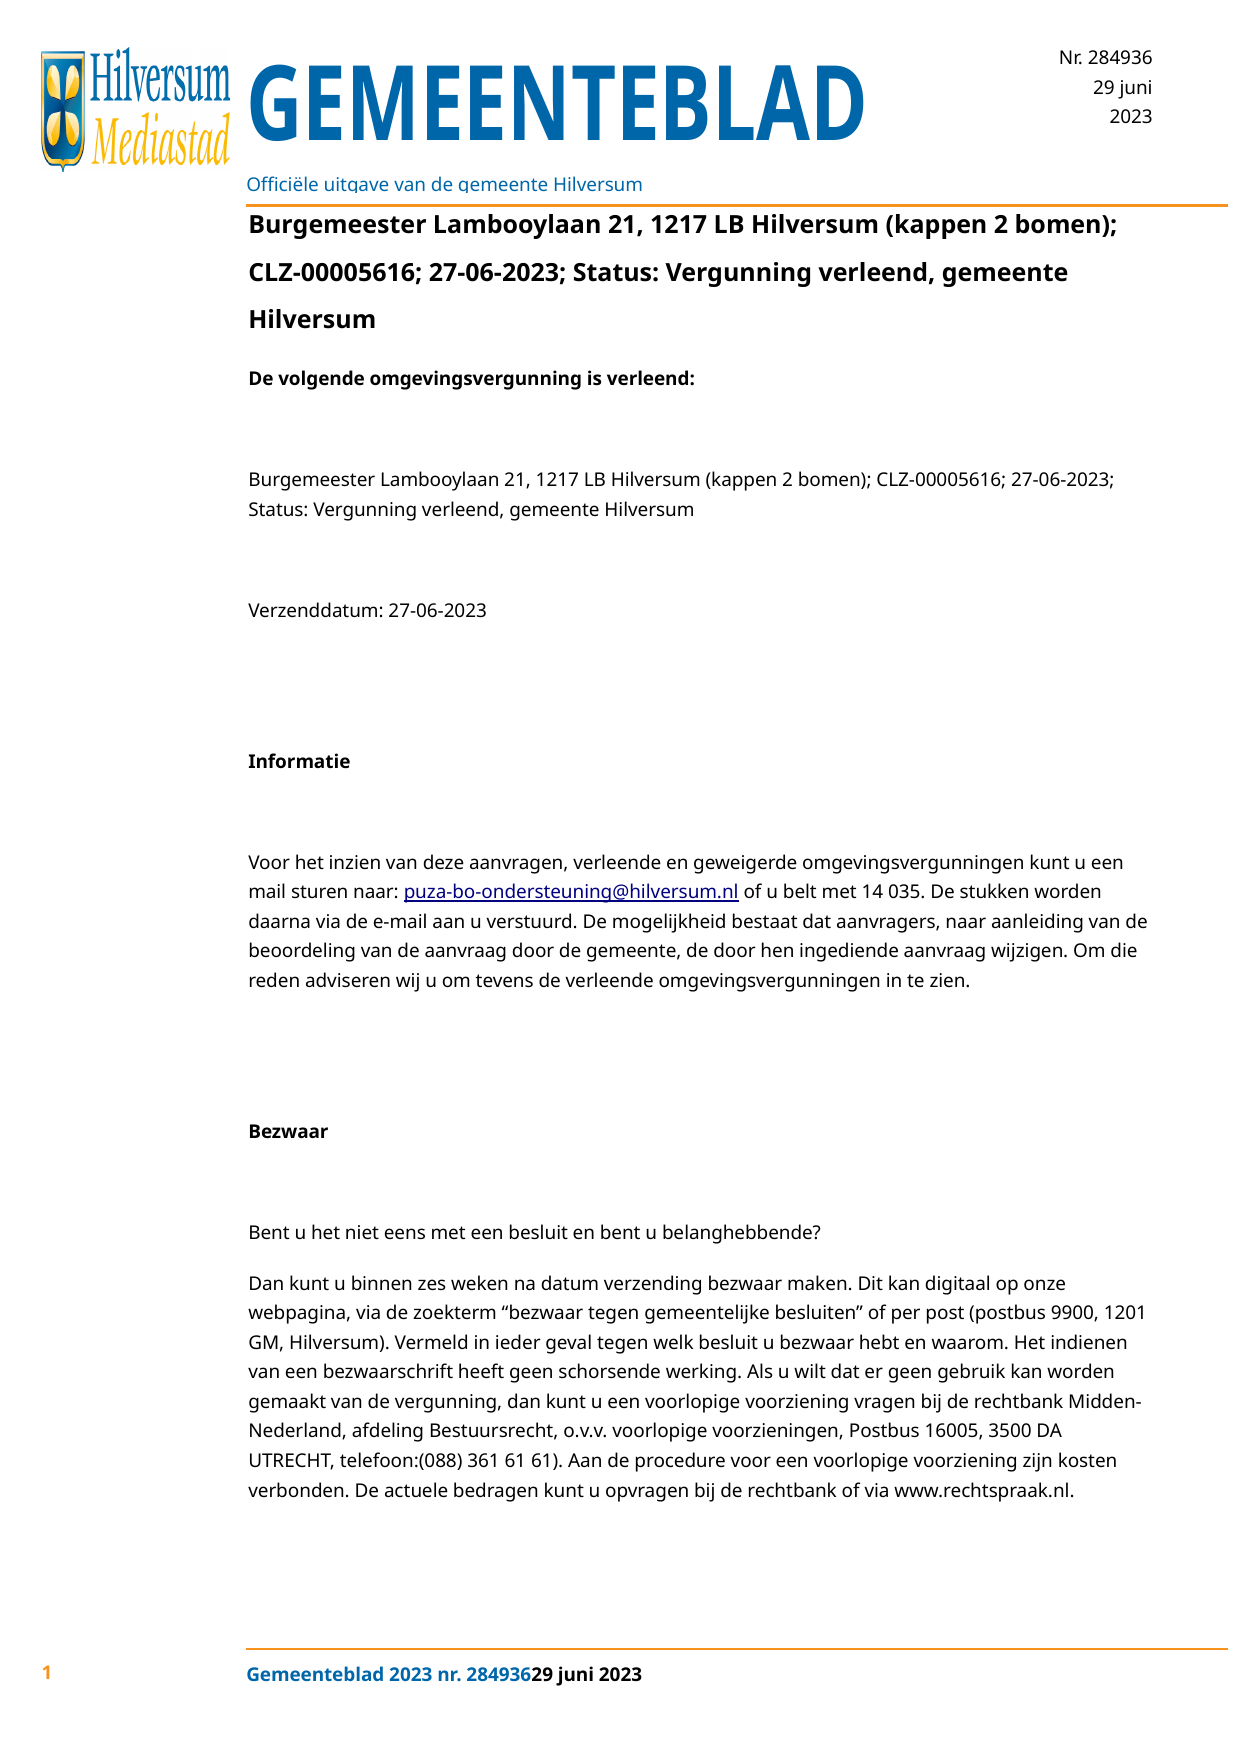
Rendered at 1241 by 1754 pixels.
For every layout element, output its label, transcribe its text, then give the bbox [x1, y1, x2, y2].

text Verzenddatum: 27-06-2023 [248, 597, 1152, 622]
text Voor het inzien van deze aanvragen, verleende en geweigerde omgevingsvergunningen kunt u een mail sturen naar: puza-bo-ondersteuning@hilversum.nl of u belt met 14 035. De stukken worden daarna via de e-mail aan u verstuurd. De mogelijkheid bestaat dat aanvragers, naar aanleiding van de beoordeling van de aanvraag door de gemeente, de door hen ingediende aanvraag wijzigen. Om die reden adviseren wij u om tevens de verleende omgevingsvergunningen in te zien. [248, 849, 1152, 993]
text Bezwaar [248, 1118, 1152, 1144]
text Informatie [248, 748, 1152, 774]
picture [41, 47, 231, 172]
text Burgemeester Lambooylaan 21, 1217 LB Hilversum (kappen 2 bomen); CLZ-00005616; 27-06-2023; Status: Vergunning verleend, gemeente Hilversum [248, 466, 1152, 522]
text Burgemeester Lambooylaan 21, 1217 LB Hilversum (kappen 2 bomen); CLZ-00005616; 27-06-2023; Status: Vergunning verleend, gemeente Hilversum [248, 207, 1152, 336]
text Dan kunt u binnen zes weken na datum verzending bezwaar maken. Dit kan digitaal op onze webpagina, via de zoekterm “bezwaar tegen gemeentelijke besluiten” of per post (postbus 9900, 1201 GM, Hilversum). Vermeld in ieder geval tegen welk besluit u bezwaar hebt en waarom. Het indienen van een bezwaarschrift heeft geen schorsende werking. Als u wilt dat er geen gebruik kan worden gemaakt van de vergunning, dan kunt u een voorlopige voorziening vragen bij de rechtbank Midden-Nederland, afdeling Bestuursrecht, o.v.v. voorlopige voorzieningen, Postbus 16005, 3500 DA UTRECHT, telefoon:(088) 361 61 61). Aan de procedure voor een voorlopige voorziening zijn kosten verbonden. De actuele bedragen kunt u opvragen bij de rechtbank of via www.rechtspraak.nl. [248, 1270, 1152, 1502]
text De volgende omgevingsvergunning is verleend: [248, 366, 1152, 391]
text Bent u het niet eens met een besluit en bent u belanghebbende? [248, 1219, 1152, 1245]
